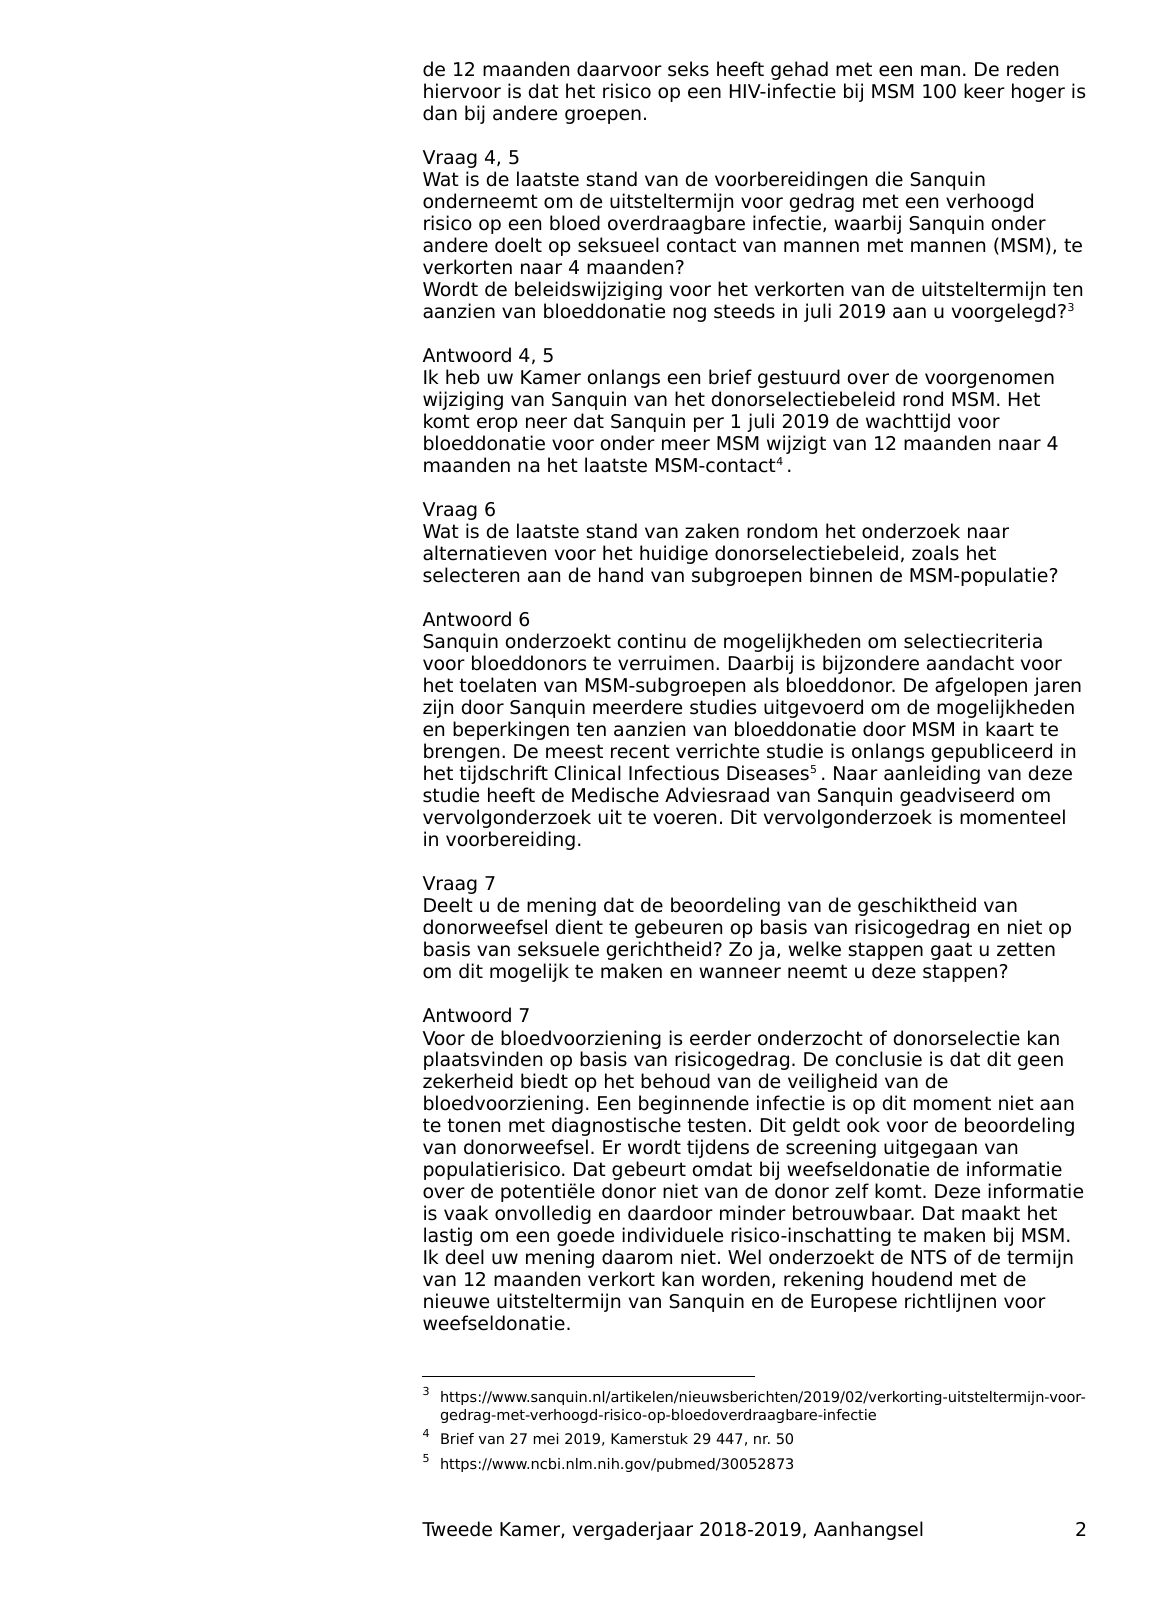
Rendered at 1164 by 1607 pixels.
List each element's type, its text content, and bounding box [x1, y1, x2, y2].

text Wat is de laatste stand van zaken rondom het onderzoek naar alternatieven voor het huidige donorselectiebeleid, zoals het selecteren aan de hand van subgroepen binnen de MSM-populatie? [422, 521, 1087, 587]
text Antwoord 4, 5 [422, 345, 1087, 367]
text Vraag 6 [422, 499, 1087, 521]
text Voor de bloedvoorziening is eerder onderzocht of donorselectie kan plaatsvinden op basis van risicogedrag. De conclusie is dat dit geen zekerheid biedt op het behoud van de veiligheid van de bloedvoorziening. Een beginnende infectie is op dit moment niet aan te tonen met diagnostische testen. Dit geldt ook voor de beoordeling van donorweefsel. Er wordt tijdens de screening uitgegaan van populatierisico. Dat gebeurt omdat bij weefseldonatie de informatie over de potentiële donor niet van de donor zelf komt. Deze informatie is vaak onvolledig en daardoor minder betrouwbaar. Dat maakt het lastig om een goede individuele risico-inschatting te maken bij MSM. Ik deel uw mening daarom niet. Wel onderzoekt de NTS of de termijn van 12 maanden verkort kan worden, rekening houdend met de nieuwe uitsteltermijn van Sanquin en de Europese richtlijnen voor weefseldonatie. [422, 1027, 1087, 1335]
text Brief van 27 mei 2019, Kamerstuk 29 447, nr. 50 [422, 1427, 1087, 1449]
text https://www.sanquin.nl/artikelen/nieuwsberichten/2019/02/verkorting-uitsteltermijn-voor-gedrag-met-verhoogd-risico-op-bloedoverdraagbare-infectie [422, 1385, 1087, 1424]
text Vraag 7 [422, 873, 1087, 895]
text Vraag 4, 5 [422, 147, 1087, 169]
text Wordt de beleidswijziging voor het verkorten van de uitsteltermijn ten aanzien van bloeddonatie nog steeds in juli 2019 aan u voorgelegd? [422, 279, 1087, 323]
text Sanquin onderzoekt continu de mogelijkheden om selectiecriteria voor bloeddonors te verruimen. Daarbij is bijzondere aandacht voor het toelaten van MSM-subgroepen als bloeddonor. De afgelopen jaren zijn door Sanquin meerdere studies uitgevoerd om de mogelijkheden en beperkingen ten aanzien van bloeddonatie door MSM in kaart te brengen. De meest recent verrichte studie is onlangs gepubliceerd in het tijdschrift Clinical Infectious Diseases. Naar aanleiding van deze studie heeft de Medische Adviesraad van Sanquin geadviseerd om vervolgonderzoek uit te voeren. Dit vervolgonderzoek is momenteel in voorbereiding. [422, 631, 1087, 851]
text Wat is de laatste stand van de voorbereidingen die Sanquin onderneemt om de uitsteltermijn voor gedrag met een verhoogd risico op een bloed overdraagbare infectie, waarbij Sanquin onder andere doelt op seksueel contact van mannen met mannen (MSM), te verkorten naar 4 maanden? [422, 169, 1087, 279]
text Ik heb uw Kamer onlangs een brief gestuurd over de voorgenomen wijziging van Sanquin van het donorselectiebeleid rond MSM. Het komt erop neer dat Sanquin per 1 juli 2019 de wachttijd voor bloeddonatie voor onder meer MSM wijzigt van 12 maanden naar 4 maanden na het laatste MSM-contact. [422, 367, 1087, 477]
text de 12 maanden daarvoor seks heeft gehad met een man. De reden hiervoor is dat het risico op een HIV-infectie bij MSM 100 keer hoger is dan bij andere groepen. [422, 59, 1087, 125]
text https://www.ncbi.nlm.nih.gov/pubmed/30052873 [422, 1452, 1087, 1474]
text Antwoord 7 [422, 1005, 1087, 1027]
text Deelt u de mening dat de beoordeling van de geschiktheid van donorweefsel dient te gebeuren op basis van risicogedrag en niet op basis van seksuele gerichtheid? Zo ja, welke stappen gaat u zetten om dit mogelijk te maken en wanneer neemt u deze stappen? [422, 895, 1087, 983]
text Antwoord 6 [422, 609, 1087, 631]
